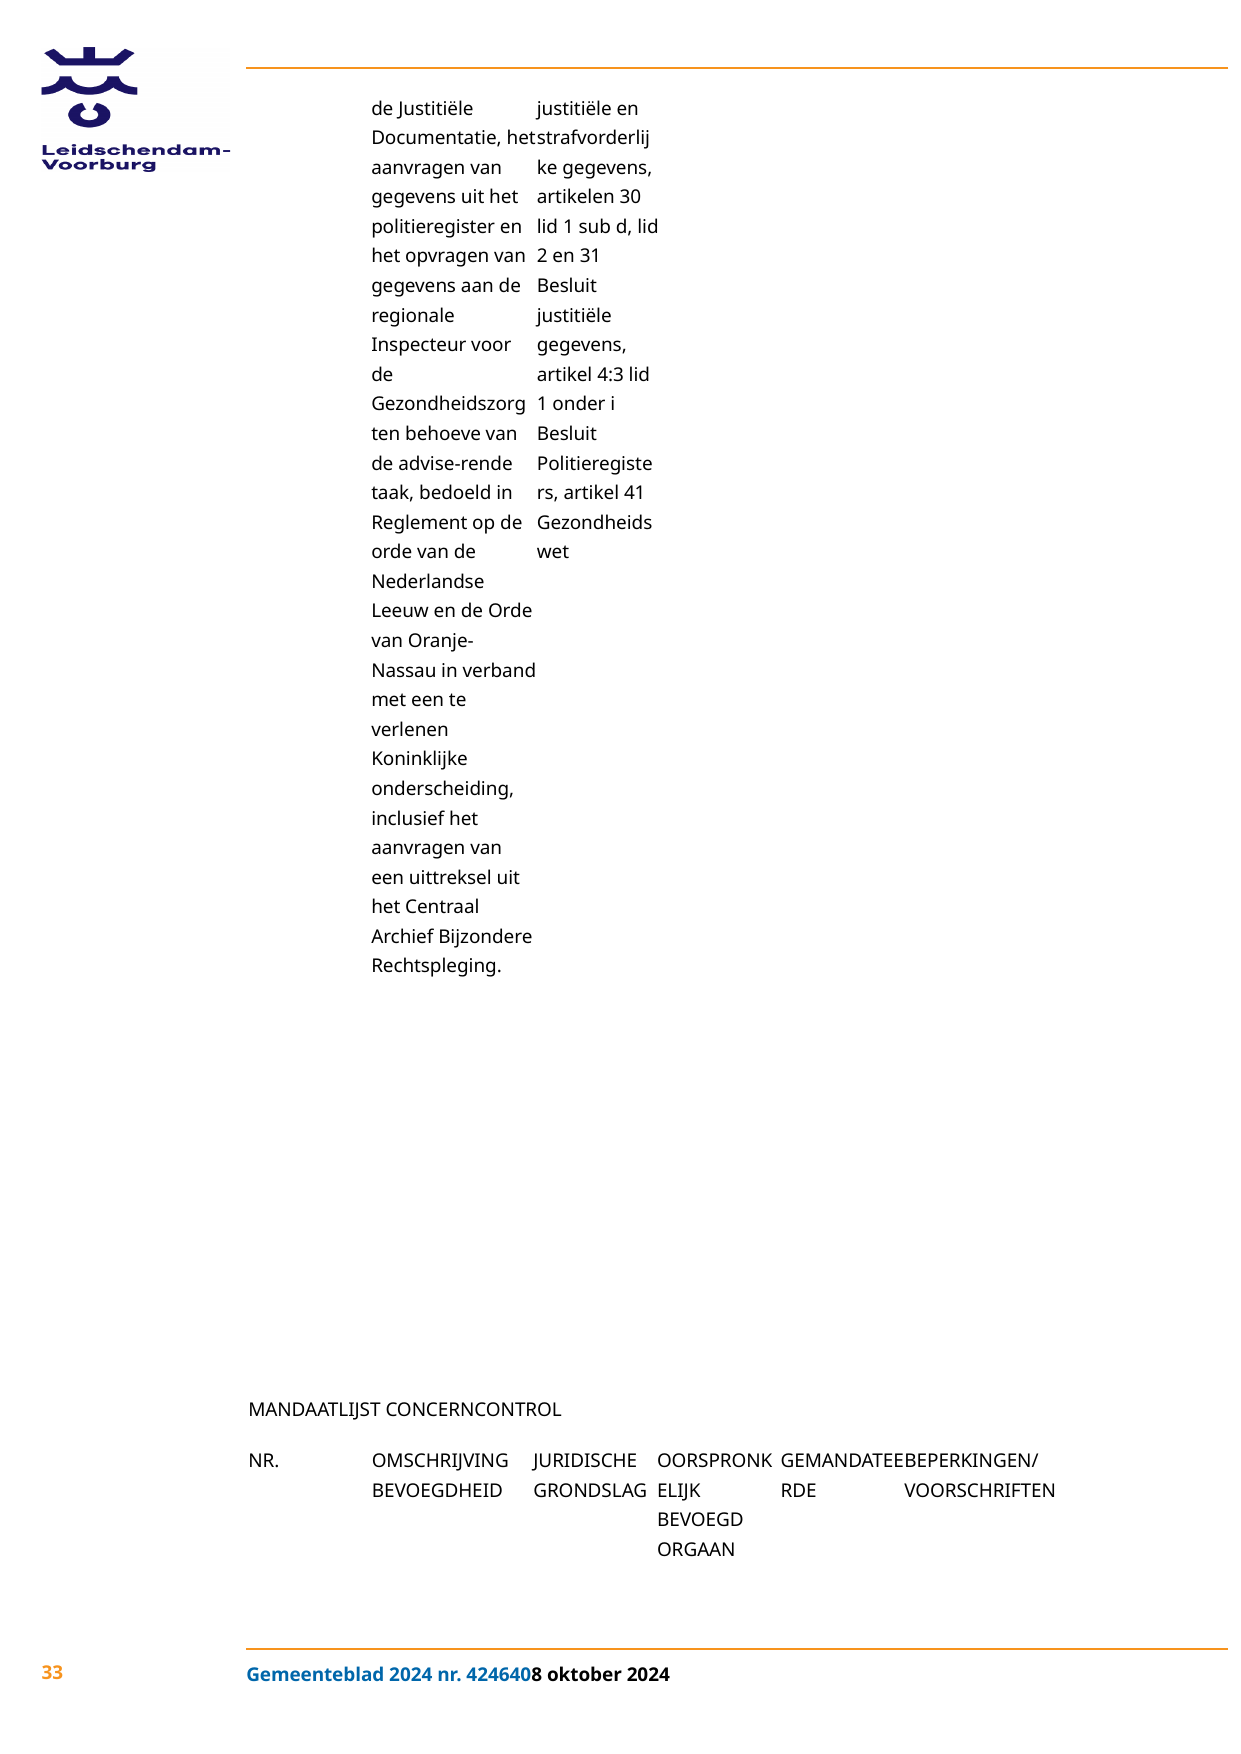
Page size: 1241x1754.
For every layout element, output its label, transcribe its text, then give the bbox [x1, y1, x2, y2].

table_cell JURIDISCHE GRONDSLAG [533, 1448, 657, 1562]
table_header MANDAATLIJST CONCERNCONTROL [248, 1396, 1152, 1422]
table_cell OORSPRONKELIJK BEVOEGD ORGAAN [657, 1448, 780, 1562]
table_cell [906, 95, 1152, 978]
table_cell [783, 95, 906, 978]
table_cell justitiële en strafvorderlijke gegevens, artikelen 30 lid 1 sub d, lid 2 en 31 Besluit justitiële gegevens, artikel 4:3 lid 1 onder i Besluit Politieregisters, artikel 41 Gezondheidswet [537, 95, 660, 978]
table_cell NR. [248, 1448, 372, 1562]
table_cell [657, 1562, 780, 1588]
table_cell de Justitiële Documentatie, het aanvragen van gegevens uit het politieregister en het opvragen van gegevens aan de regionale Inspecteur voor de Gezondheidszorg ten behoeve van de advise-rende taak, bedoeld in Reglement op de orde van de Nederlandse Leeuw en de Orde van Oranje-Nassau in verband met een te verlenen Koninklijke onderscheiding, inclusief het aanvragen van een uittreksel uit het Centraal Archief Bijzondere Rechtspleging. [371, 95, 537, 978]
table_cell [904, 1562, 1152, 1588]
table_cell [533, 1562, 657, 1588]
table_cell [248, 1422, 1152, 1447]
table_cell OMSCHRIJVING BEVOEGDHEID [372, 1448, 533, 1562]
table_cell [780, 1562, 904, 1588]
table_cell GEMANDATEERDE [780, 1448, 904, 1562]
picture [41, 47, 231, 172]
table_cell [248, 1562, 372, 1588]
table_cell [248, 95, 371, 978]
table_cell BEPERKINGEN/ VOORSCHRIFTEN [904, 1448, 1152, 1562]
table_cell [372, 1562, 533, 1588]
table_cell [660, 95, 783, 978]
